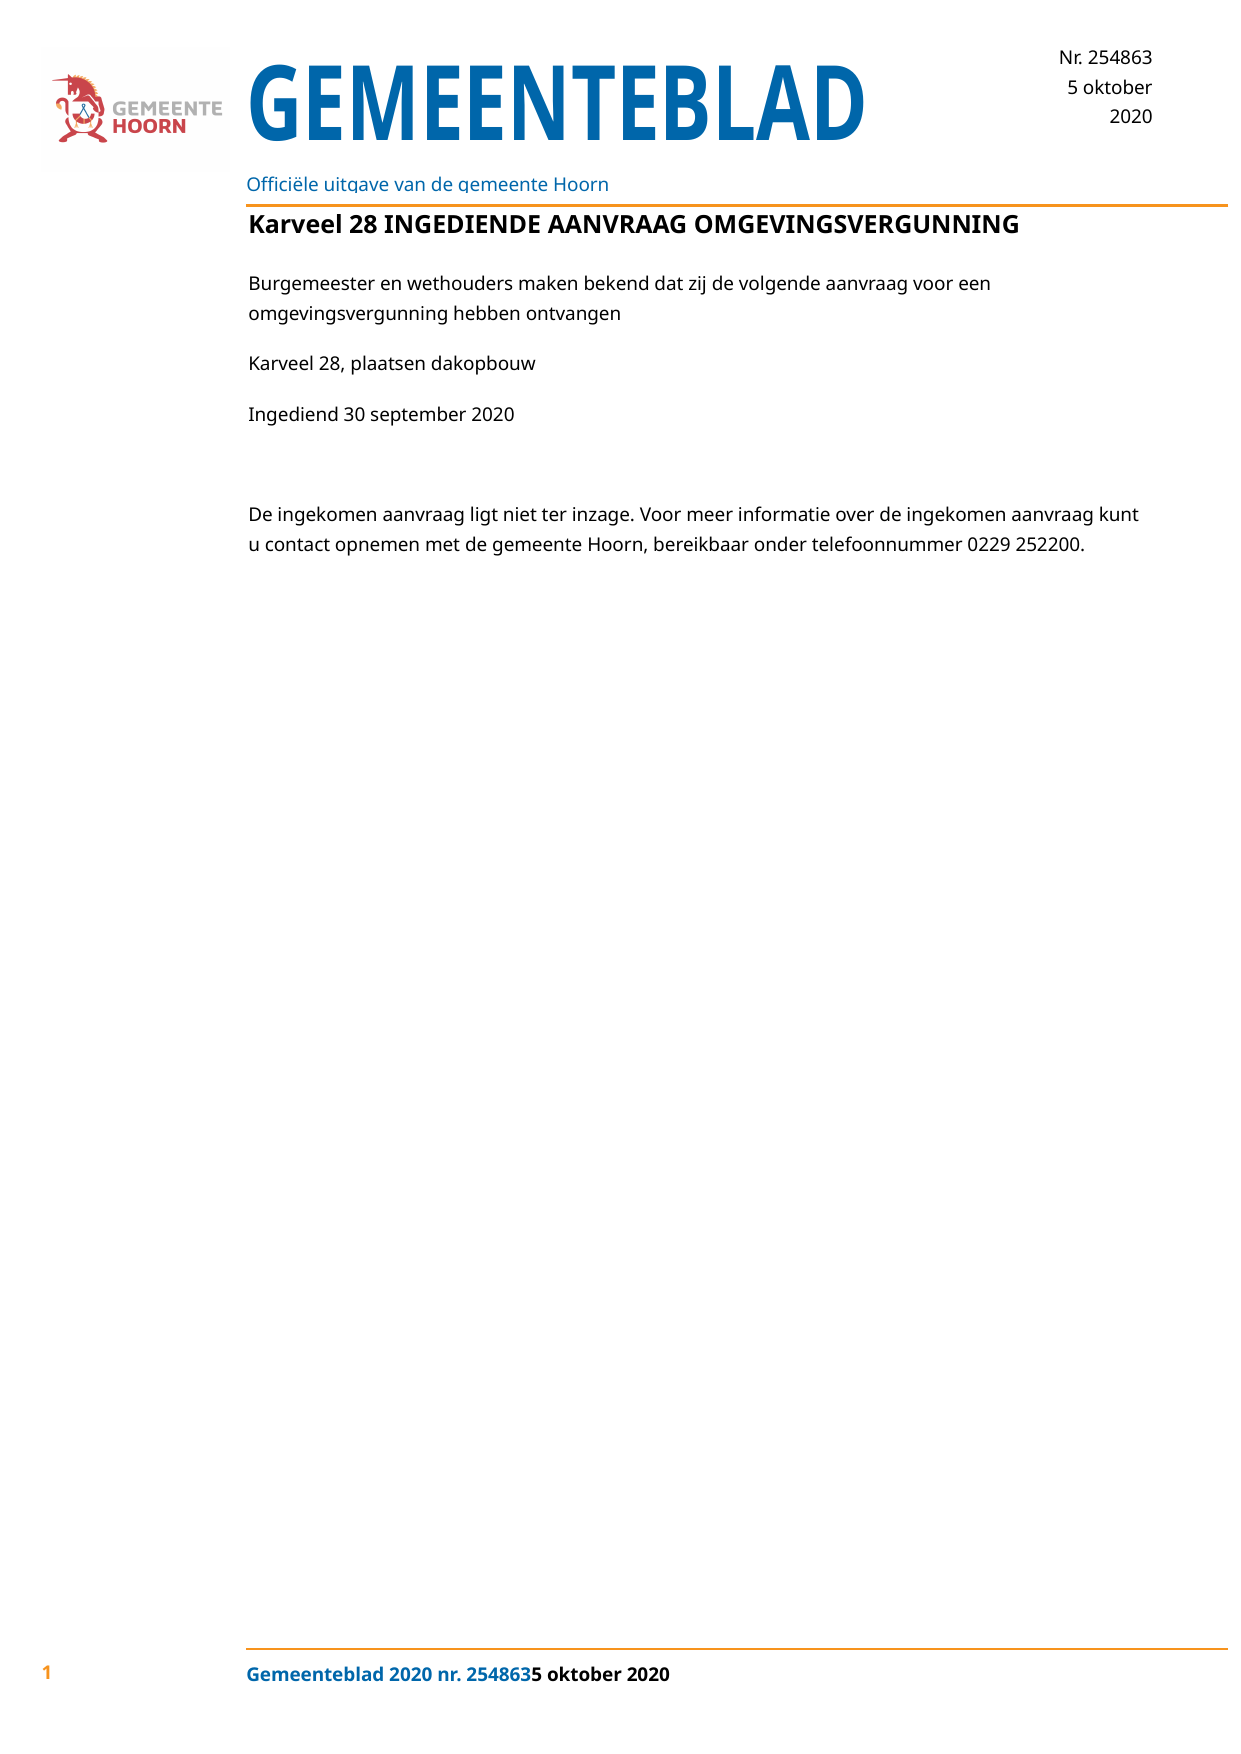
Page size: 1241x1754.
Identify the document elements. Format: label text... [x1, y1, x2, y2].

text Karveel 28, plaatsen dakopbouw [248, 350, 1152, 376]
text Burgemeester en wethouders maken bekend dat zij de volgende aanvraag voor een omgevingsvergunning hebben ontvangen [248, 270, 1152, 326]
text Ingediend 30 september 2020 [248, 401, 1152, 426]
text De ingekomen aanvraag ligt niet ter inzage. Voor meer informatie over de ingekomen aanvraag kunt u contact opnemen met de gemeente Hoorn, bereikbaar onder telefoonnummer 0229 252200. [248, 502, 1152, 557]
picture [41, 47, 231, 172]
text Karveel 28 INGEDIENDE AANVRAAG OMGEVINGSVERGUNNING [248, 207, 1152, 241]
